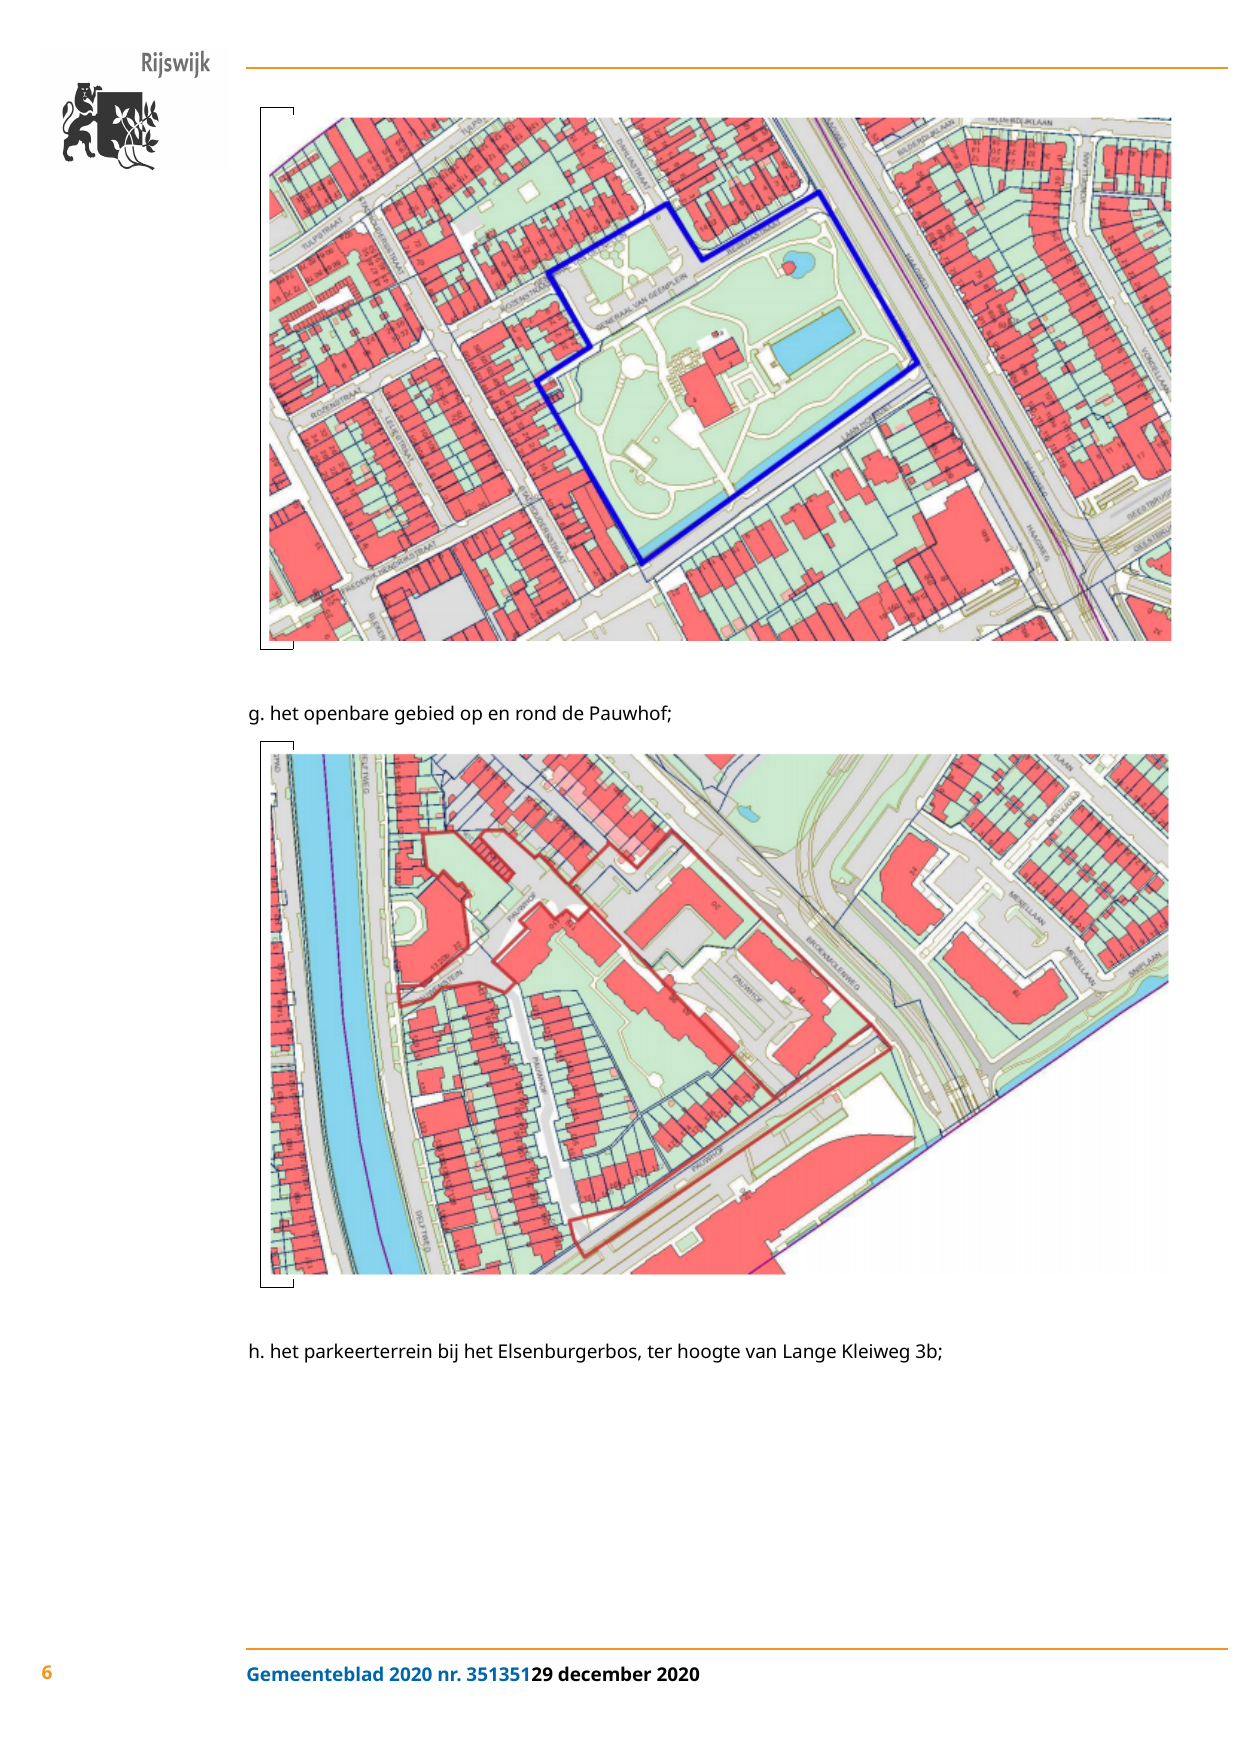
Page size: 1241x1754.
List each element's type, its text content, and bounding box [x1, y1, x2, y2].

text h. het parkeerterrein bij het Elsenburgerbos, ter hoogte van Lange Kleiweg 3b; [248, 1338, 1152, 1364]
text g. het openbare gebied op en rond de Pauwhof; [248, 700, 1152, 726]
picture [268, 750, 1173, 1279]
picture [268, 115, 1173, 641]
picture [41, 47, 231, 172]
